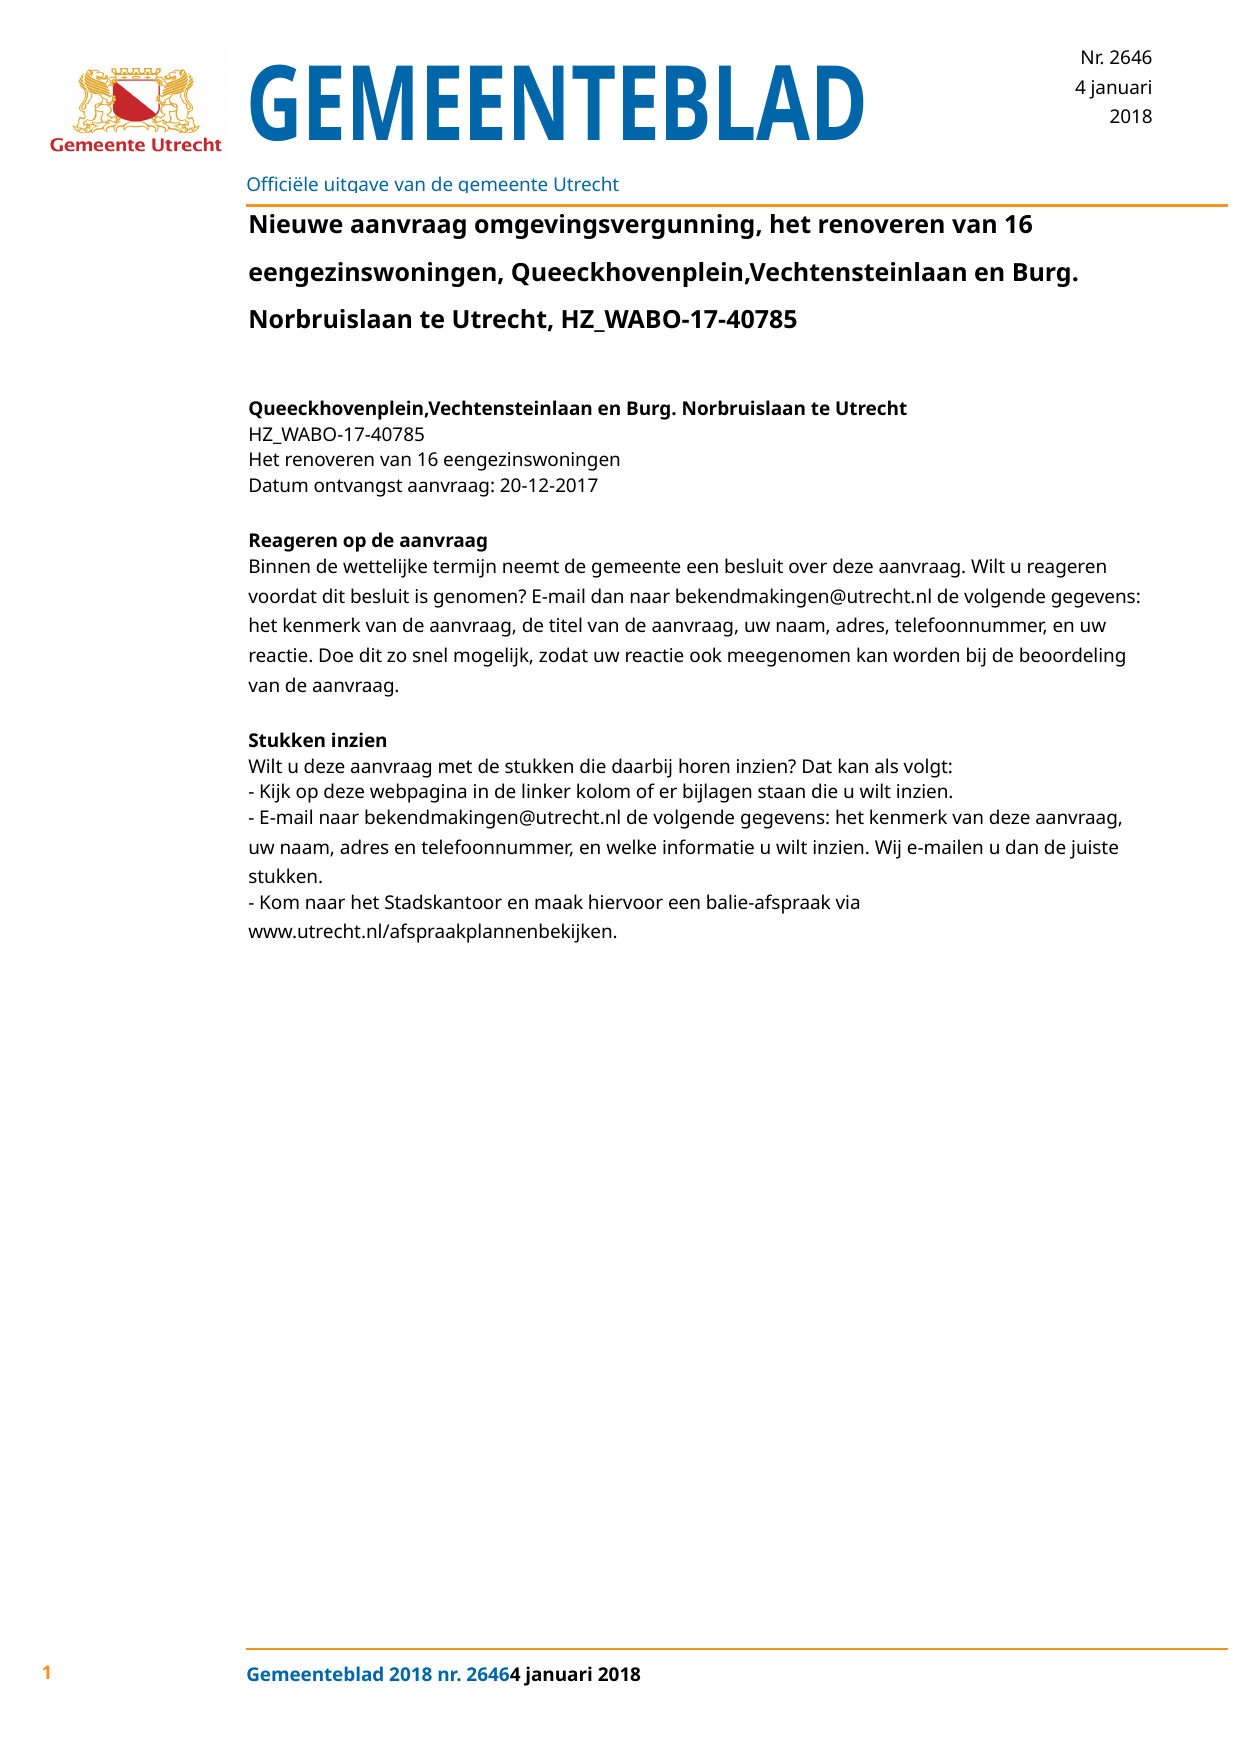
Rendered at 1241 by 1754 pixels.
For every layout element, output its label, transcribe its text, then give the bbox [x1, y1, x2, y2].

table_cell - E-mail naar bekendmakingen@utrecht.nl de volgende gegevens: het kenmerk van deze aanvraag, uw naam, adres en telefoonnummer, en welke informatie u wilt inzien. Wij e-mailen u dan de juiste stukken. [248, 804, 1152, 889]
table_cell - Kom naar het Stadskantoor en maak hiervoor een balie-afspraak via www.utrecht.nl/afspraakplannenbekijken. [248, 889, 1152, 944]
table_cell Het renoveren van 16 eengezinswoningen [248, 447, 1152, 472]
table_cell - Kijk op deze webpagina in de linker kolom of er bijlagen staan die u wilt inzien. [248, 779, 1152, 804]
text Nieuwe aanvraag omgevingsvergunning, het renoveren van 16 eengezinswoningen, Queeckhovenplein,Vechtensteinlaan en Burg. Norbruislaan te Utrecht, HZ_WABO-17-40785 [248, 207, 1152, 336]
table_cell Datum ontvangst aanvraag: 20-12-2017 [248, 473, 1152, 528]
table_cell Stukken inzien [248, 727, 1152, 753]
table_cell HZ_WABO-17-40785 [248, 421, 1152, 447]
table_cell Reageren op de aanvraag [248, 528, 1152, 553]
table_cell Wilt u deze aanvraag met de stukken die daarbij horen inzien? Dat kan als volgt: [248, 753, 1152, 778]
picture [41, 47, 231, 172]
table_header Queeckhovenplein,Vechtensteinlaan en Burg. Norbruislaan te Utrecht [248, 395, 1152, 421]
table_cell Binnen de wettelijke termijn neemt de gemeente een besluit over deze aanvraag. Wilt u reageren voordat dit besluit is genomen? E-mail dan naar bekendmakingen@utrecht.nl de volgende gegevens: het kenmerk van de aanvraag, de titel van de aanvraag, uw naam, adres, telefoonnummer, en uw reactie. Doe dit zo snel mogelijk, zodat uw reactie ook meegenomen kan worden bij de beoordeling van de aanvraag. [248, 554, 1152, 727]
